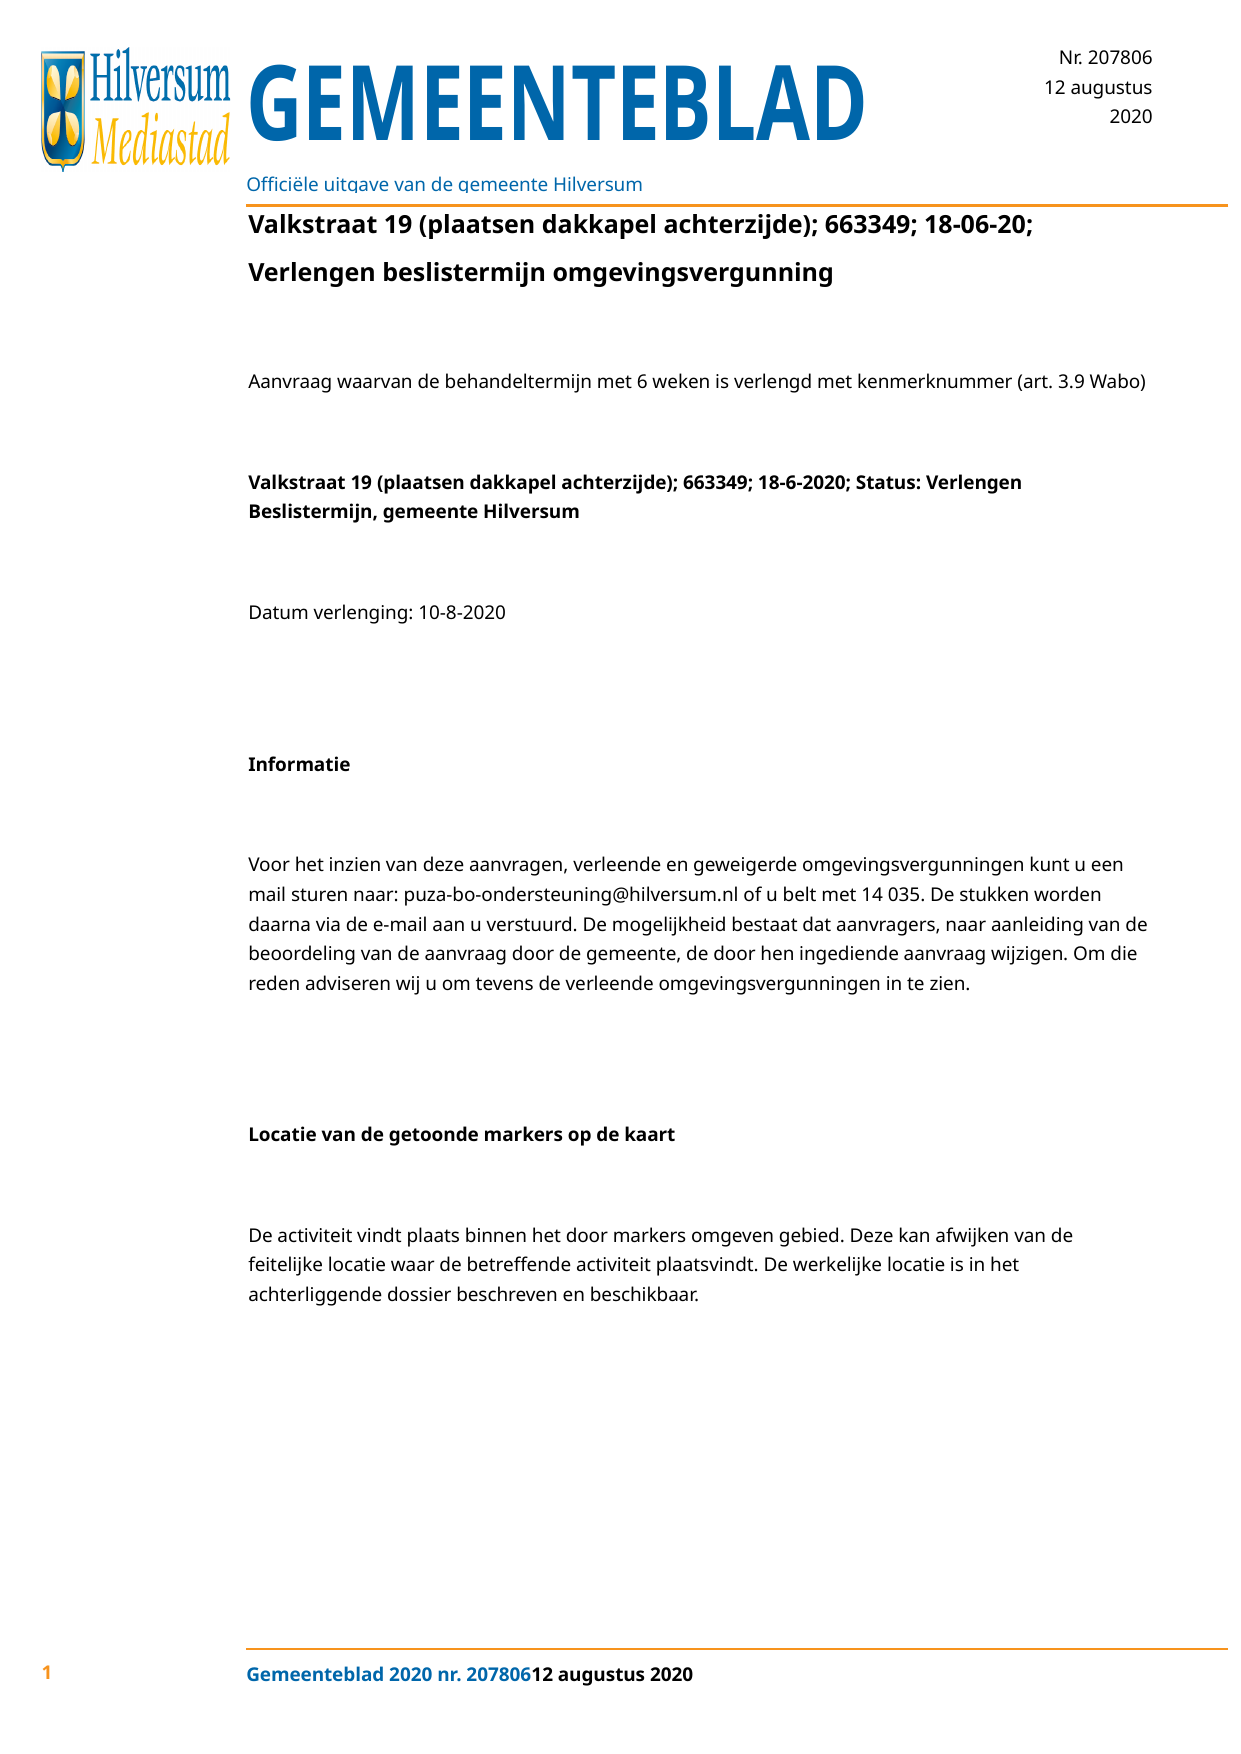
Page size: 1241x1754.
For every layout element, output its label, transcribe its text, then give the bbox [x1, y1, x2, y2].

text Aanvraag waarvan de behandeltermijn met 6 weken is verlengd met kenmerknummer (art. 3.9 Wabo) [248, 368, 1152, 394]
text Informatie [248, 751, 1152, 777]
text Valkstraat 19 (plaatsen dakkapel achterzijde); 663349; 18-06-20; Verlengen beslistermijn omgevingsvergunning [248, 207, 1152, 288]
text Valkstraat 19 (plaatsen dakkapel achterzijde); 663349; 18-6-2020; Status: Verlengen Beslistermijn, gemeente Hilversum [248, 469, 1152, 524]
text Datum verlenging: 10-8-2020 [248, 599, 1152, 625]
text Voor het inzien van deze aanvragen, verleende en geweigerde omgevingsvergunningen kunt u een mail sturen naar: puza-bo-ondersteuning@hilversum.nl of u belt met 14 035. De stukken worden daarna via de e-mail aan u verstuurd. De mogelijkheid bestaat dat aanvragers, naar aanleiding van de beoordeling van de aanvraag door de gemeente, de door hen ingediende aanvraag wijzigen. Om die reden adviseren wij u om tevens de verleende omgevingsvergunningen in te zien. [248, 852, 1152, 996]
text De activiteit vindt plaats binnen het door markers omgeven gebied. Deze kan afwijken van de feitelijke locatie waar de betreffende activiteit plaatsvindt. De werkelijke locatie is in het achterliggende dossier beschreven en beschikbaar. [248, 1222, 1152, 1307]
picture [41, 47, 231, 172]
text Locatie van de getoonde markers op de kaart [248, 1121, 1152, 1147]
